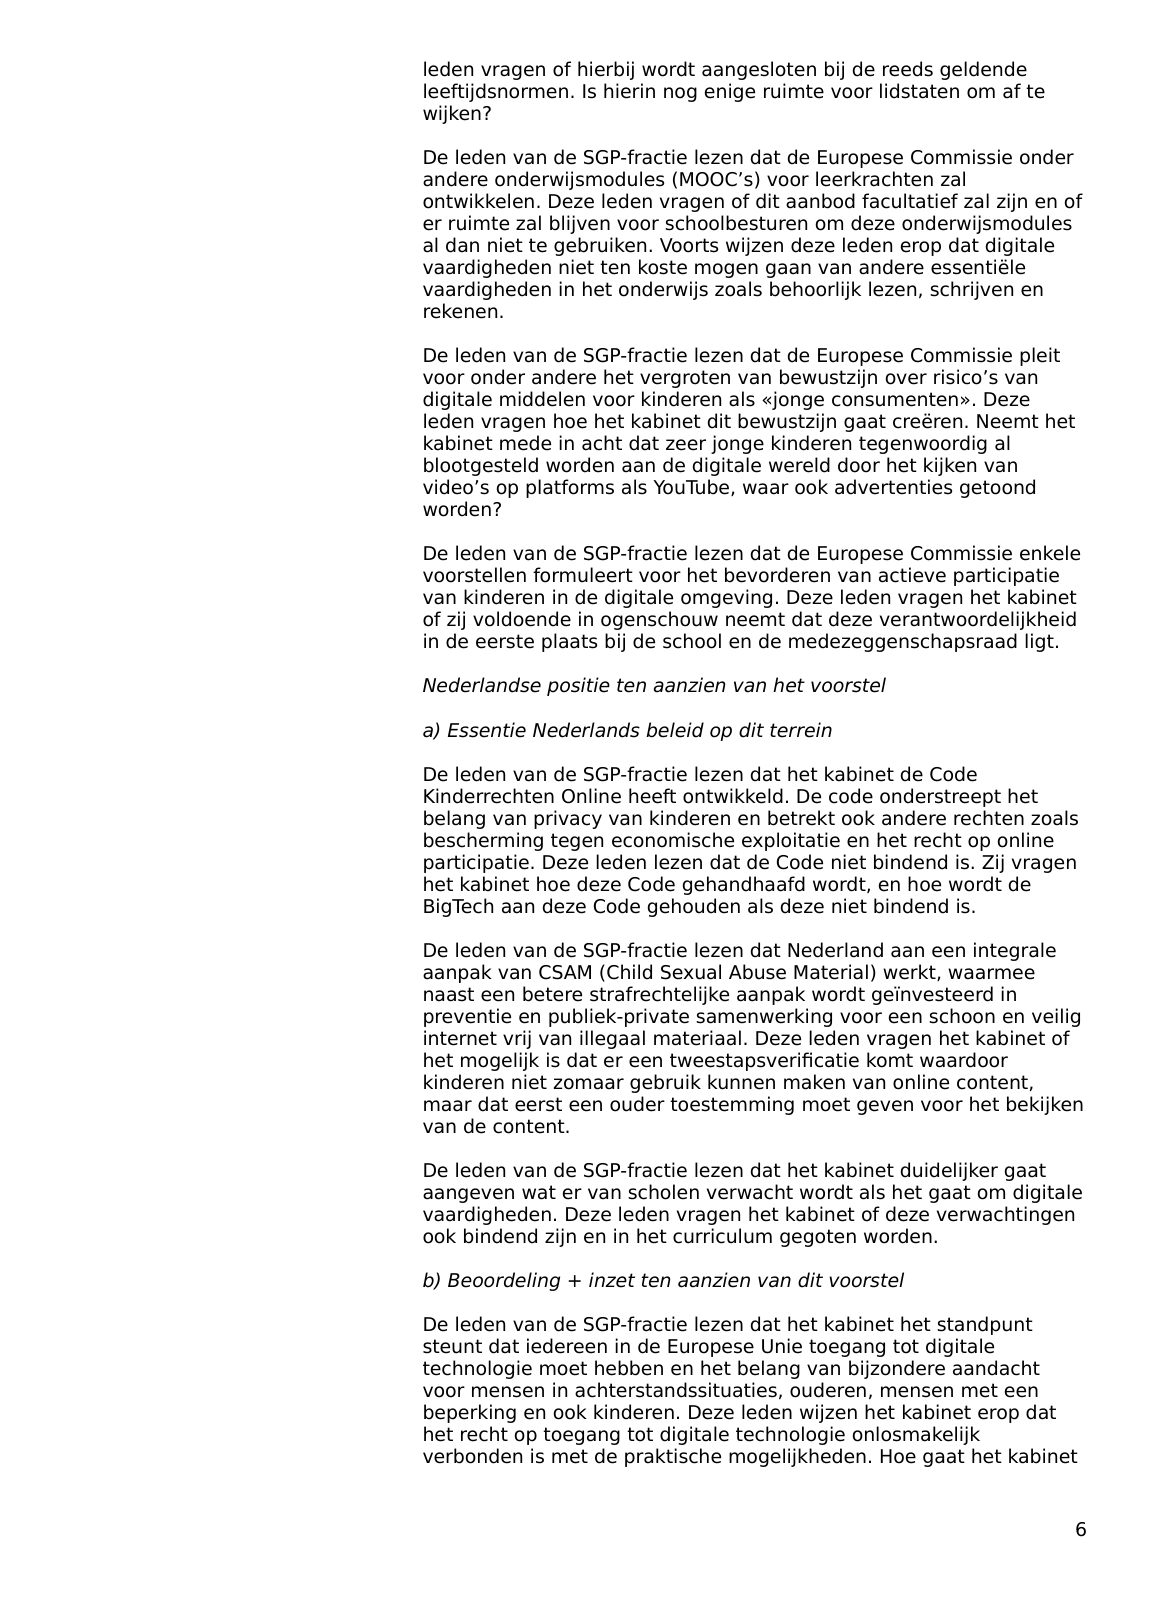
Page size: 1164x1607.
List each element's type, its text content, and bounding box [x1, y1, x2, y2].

subtitle Nederlandse positie ten aanzien van het voorstel [422, 675, 1087, 697]
text De leden van de SGP-fractie lezen dat het kabinet het standpunt steunt dat iedereen in de Europese Unie toegang tot digitale technologie moet hebben en het belang van bijzondere aandacht voor mensen in achterstandssituaties, ouderen, mensen met een beperking en ook kinderen. Deze leden wijzen het kabinet erop dat het recht op toegang tot digitale technologie onlosmakelijk verbonden is met de praktische mogelijkheden. Hoe gaat het kabinet [422, 1314, 1087, 1468]
subtitle b) Beoordeling + inzet ten aanzien van dit voorstel [422, 1270, 1087, 1292]
text De leden van de SGP-fractie lezen dat het kabinet de Code Kinderrechten Online heeft ontwikkeld. De code onderstreept het belang van privacy van kinderen en betrekt ook andere rechten zoals bescherming tegen economische exploitatie en het recht op online participatie. Deze leden lezen dat de Code niet bindend is. Zij vragen het kabinet hoe deze Code gehandhaafd wordt, en hoe wordt de BigTech aan deze Code gehouden als deze niet bindend is. [422, 764, 1087, 917]
subtitle a) Essentie Nederlands beleid op dit terrein [422, 719, 1087, 741]
text De leden van de SGP-fractie lezen dat Nederland aan een integrale aanpak van CSAM (Child Sexual Abuse Material) werkt, waarmee naast een betere strafrechtelijke aanpak wordt geïnvesteerd in preventie en publiek-private samenwerking voor een schoon en veilig internet vrij van illegaal materiaal. Deze leden vragen het kabinet of het mogelijk is dat er een tweestapsverificatie komt waardoor kinderen niet zomaar gebruik kunnen maken van online content, maar dat eerst een ouder toestemming moet geven voor het bekijken van de content. [422, 940, 1087, 1137]
text De leden van de SGP-fractie lezen dat het kabinet duidelijker gaat aangeven wat er van scholen verwacht wordt als het gaat om digitale vaardigheden. Deze leden vragen het kabinet of deze verwachtingen ook bindend zijn en in het curriculum gegoten worden. [422, 1160, 1087, 1248]
text De leden van de SGP-fractie lezen dat de Europese Commissie enkele voorstellen formuleert voor het bevorderen van actieve participatie van kinderen in de digitale omgeving. Deze leden vragen het kabinet of zij voldoende in ogenschouw neemt dat deze verantwoordelijkheid in de eerste plaats bij de school en de medezeggenschapsraad ligt. [422, 543, 1087, 653]
text De leden van de SGP-fractie lezen dat de Europese Commissie pleit voor onder andere het vergroten van bewustzijn over risico’s van digitale middelen voor kinderen als «jonge consumenten». Deze leden vragen hoe het kabinet dit bewustzijn gaat creëren. Neemt het kabinet mede in acht dat zeer jonge kinderen tegenwoordig al blootgesteld worden aan de digitale wereld door het kijken van video’s op platforms als YouTube, waar ook advertenties getoond worden? [422, 345, 1087, 521]
text De leden van de SGP-fractie lezen dat de Europese Commissie onder andere onderwijsmodules (MOOC’s) voor leerkrachten zal ontwikkelen. Deze leden vragen of dit aanbod facultatief zal zijn en of er ruimte zal blijven voor schoolbesturen om deze onderwijsmodules al dan niet te gebruiken. Voorts wijzen deze leden erop dat digitale vaardigheden niet ten koste mogen gaan van andere essentiële vaardigheden in het onderwijs zoals behoorlijk lezen, schrijven en rekenen. [422, 147, 1087, 323]
text leden vragen of hierbij wordt aangesloten bij de reeds geldende leeftijdsnormen. Is hierin nog enige ruimte voor lidstaten om af te wijken? [422, 59, 1087, 125]
